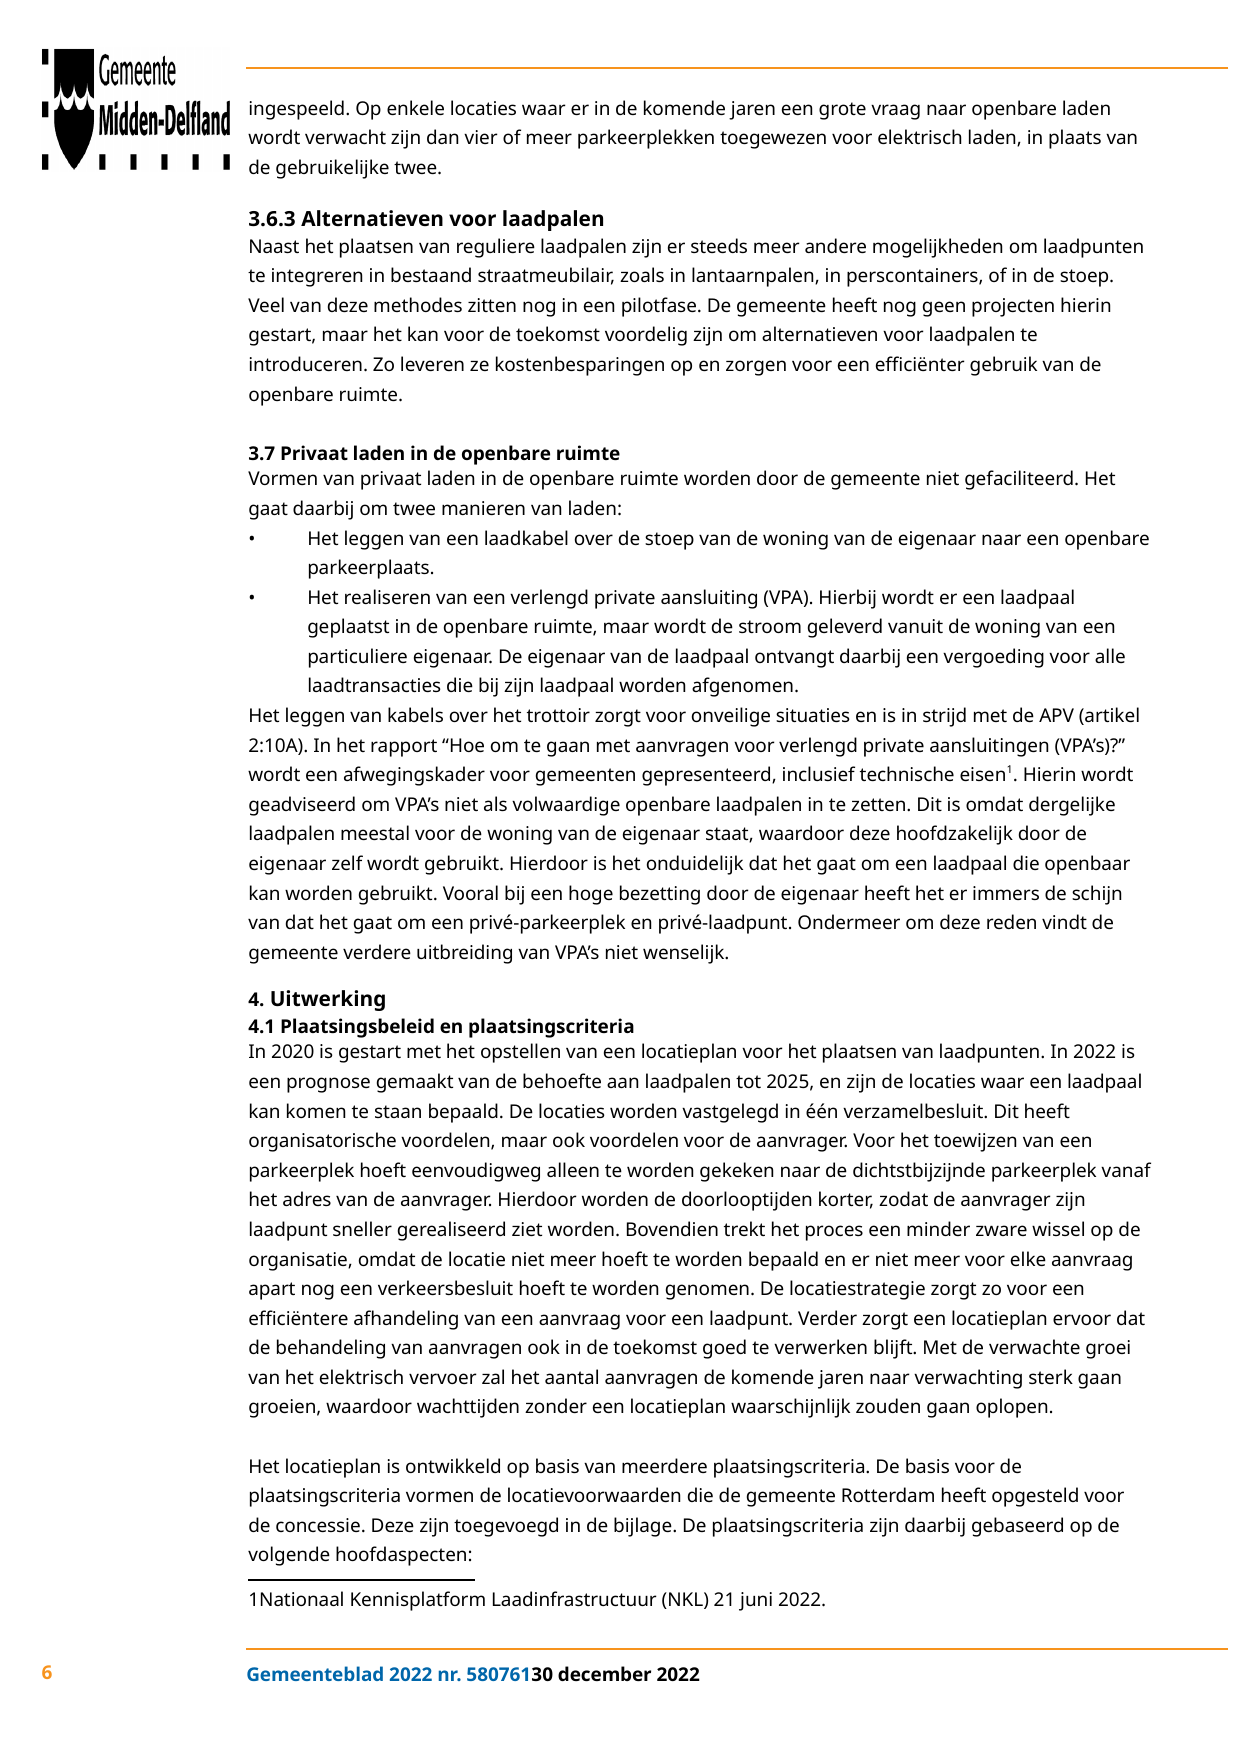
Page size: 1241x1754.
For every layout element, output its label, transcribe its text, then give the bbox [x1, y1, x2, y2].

text 3.6.3 Alternatieven voor laadpalen [248, 204, 1152, 233]
text 4.1 Plaatsingsbeleid en plaatsingscriteria [248, 1013, 1152, 1039]
text Het locatieplan is ontwikkeld op basis van meerdere plaatsingscriteria. De basis voor de plaatsingscriteria vormen de locatievoorwaarden die de gemeente Rotterdam heeft opgesteld voor de concessie. Deze zijn toegevoegd in de bijlage. De plaatsingscriteria zijn daarbij gebaseerd op de volgende hoofdaspecten: [248, 1453, 1152, 1567]
text 4. Uitwerking [248, 984, 1152, 1013]
text Naast het plaatsen van reguliere laadpalen zijn er steeds meer andere mogelijkheden om laadpunten te integreren in bestaand straatmeubilair, zoals in lantaarnpalen, in perscontainers, of in de stoep. Veel van deze methodes zitten nog in een pilotfase. De gemeente heeft nog geen projecten hierin gestart, maar het kan voor de toekomst voordelig zijn om alternatieven voor laadpalen te introduceren. Zo leveren ze kostenbesparingen op en zorgen voor een efficiënter gebruik van de openbare ruimte. [248, 233, 1152, 406]
text Nationaal Kennisplatform Laadinfrastructuur (NKL) 21 juni 2022. [248, 1586, 1152, 1612]
text ingespeeld. Op enkele locaties waar er in de komende jaren een grote vraag naar openbare laden wordt verwacht zijn dan vier of meer parkeerplekken toegewezen voor elektrisch laden, in plaats van de gebruikelijke twee. [248, 95, 1152, 180]
list Het realiseren van een verlengd private aansluiting (VPA). Hierbij wordt er een laadpaal geplaatst in de openbare ruimte, maar wordt de stroom geleverd vanuit de woning van een particuliere eigenaar. De eigenaar van de laadpaal ontvangt daarbij een vergoeding voor alle laadtransacties die bij zijn laadpaal worden afgenomen. [248, 584, 1152, 698]
text Vormen van privaat laden in de openbare ruimte worden door de gemeente niet gefaciliteerd. Het gaat daarbij om twee manieren van laden: [248, 466, 1152, 521]
picture [41, 47, 231, 172]
list Het leggen van een laadkabel over de stoep van de woning van de eigenaar naar een openbare parkeerplaats. [248, 525, 1152, 580]
text Het leggen van kabels over het trottoir zorgt voor onveilige situaties en is in strijd met de APV (artikel 2:10A). In het rapport “Hoe om te gaan met aanvragen voor verlengd private aansluitingen (VPA’s)?” wordt een afwegingskader voor gemeenten gepresenteerd, inclusief technische eisen. Hierin wordt geadviseerd om VPA’s niet als volwaardige openbare laadpalen in te zetten. Dit is omdat dergelijke laadpalen meestal voor de woning van de eigenaar staat, waardoor deze hoofdzakelijk door de eigenaar zelf wordt gebruikt. Hierdoor is het onduidelijk dat het gaat om een laadpaal die openbaar kan worden gebruikt. Vooral bij een hoge bezetting door de eigenaar heeft het er immers de schijn van dat het gaat om een privé-parkeerplek en privé-laadpunt. Ondermeer om deze reden vindt de gemeente verdere uitbreiding van VPA’s niet wenselijk. [248, 702, 1152, 965]
text 3.7 Privaat laden in de openbare ruimte [248, 440, 1152, 466]
text In 2020 is gestart met het opstellen van een locatieplan voor het plaatsen van laadpunten. In 2022 is een prognose gemaakt van de behoefte aan laadpalen tot 2025, en zijn de locaties waar een laadpaal kan komen te staan bepaald. De locaties worden vastgelegd in één verzamelbesluit. Dit heeft organisatorische voordelen, maar ook voordelen voor de aanvrager. Voor het toewijzen van een parkeerplek hoeft eenvoudigweg alleen te worden gekeken naar de dichtstbijzijnde parkeerplek vanaf het adres van de aanvrager. Hierdoor worden de doorlooptijden korter, zodat de aanvrager zijn laadpunt sneller gerealiseerd ziet worden. Bovendien trekt het proces een minder zware wissel op de organisatie, omdat de locatie niet meer hoeft te worden bepaald en er niet meer voor elke aanvraag apart nog een verkeersbesluit hoeft te worden genomen. De locatiestrategie zorgt zo voor een efficiëntere afhandeling van een aanvraag voor een laadpunt. Verder zorgt een locatieplan ervoor dat de behandeling van aanvragen ook in de toekomst goed te verwerken blijft. Met de verwachte groei van het elektrisch vervoer zal het aantal aanvragen de komende jaren naar verwachting sterk gaan groeien, waardoor wachttijden zonder een locatieplan waarschijnlijk zouden gaan oplopen. [248, 1039, 1152, 1419]
